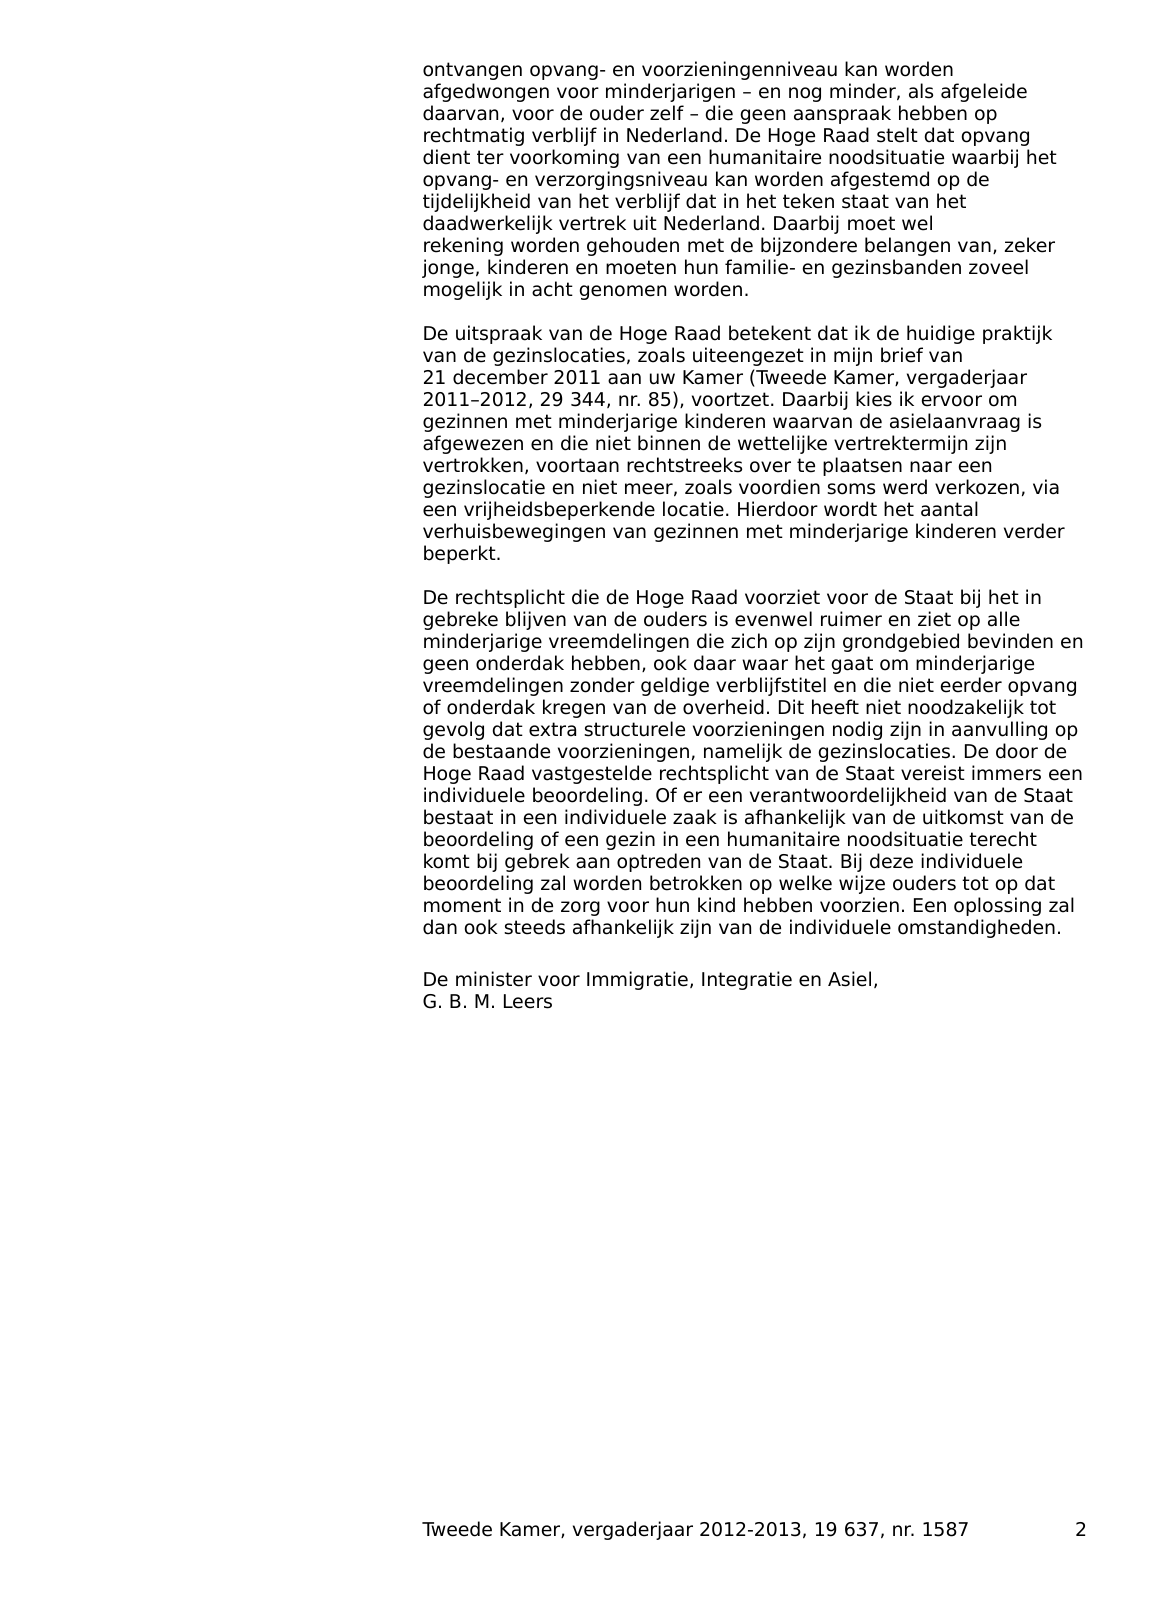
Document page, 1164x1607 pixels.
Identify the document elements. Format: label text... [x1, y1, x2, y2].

text ontvangen opvang- en voorzieningenniveau kan worden afgedwongen voor minderjarigen – en nog minder, als afgeleide daarvan, voor de ouder zelf – die geen aanspraak hebben op rechtmatig verblijf in Nederland. De Hoge Raad stelt dat opvang dient ter voorkoming van een humanitaire noodsituatie waarbij het opvang- en verzorgingsniveau kan worden afgestemd op de tijdelijkheid van het verblijf dat in het teken staat van het daadwerkelijk vertrek uit Nederland. Daarbij moet wel rekening worden gehouden met de bijzondere belangen van, zeker jonge, kinderen en moeten hun familie- en gezinsbanden zoveel mogelijk in acht genomen worden. [422, 59, 1087, 301]
text De uitspraak van de Hoge Raad betekent dat ik de huidige praktijk van de gezinslocaties, zoals uiteengezet in mijn brief van 21 december 2011 aan uw Kamer (Tweede Kamer, vergaderjaar 2011–2012, 29 344, nr. 85), voortzet. Daarbij kies ik ervoor om gezinnen met minderjarige kinderen waarvan de asielaanvraag is afgewezen en die niet binnen de wettelijke vertrektermijn zijn vertrokken, voortaan rechtstreeks over te plaatsen naar een gezinslocatie en niet meer, zoals voordien soms werd verkozen, via een vrijheidsbeperkende locatie. Hierdoor wordt het aantal verhuisbewegingen van gezinnen met minderjarige kinderen verder beperkt. [422, 323, 1087, 565]
text De rechtsplicht die de Hoge Raad voorziet voor de Staat bij het in gebreke blijven van de ouders is evenwel ruimer en ziet op alle minderjarige vreemdelingen die zich op zijn grondgebied bevinden en geen onderdak hebben, ook daar waar het gaat om minderjarige vreemdelingen zonder geldige verblijfstitel en die niet eerder opvang of onderdak kregen van de overheid. Dit heeft niet noodzakelijk tot gevolg dat extra structurele voorzieningen nodig zijn in aanvulling op de bestaande voorzieningen, namelijk de gezinslocaties. De door de Hoge Raad vastgestelde rechtsplicht van de Staat vereist immers een individuele beoordeling. Of er een verantwoordelijkheid van de Staat bestaat in een individuele zaak is afhankelijk van de uitkomst van de beoordeling of een gezin in een humanitaire noodsituatie terecht komt bij gebrek aan optreden van de Staat. Bij deze individuele beoordeling zal worden betrokken op welke wijze ouders tot op dat moment in de zorg voor hun kind hebben voorzien. Een oplossing zal dan ook steeds afhankelijk zijn van de individuele omstandigheden. [422, 587, 1087, 939]
text De minister voor Immigratie, Integratie en Asiel, G. B. M. Leers [422, 969, 1087, 1013]
